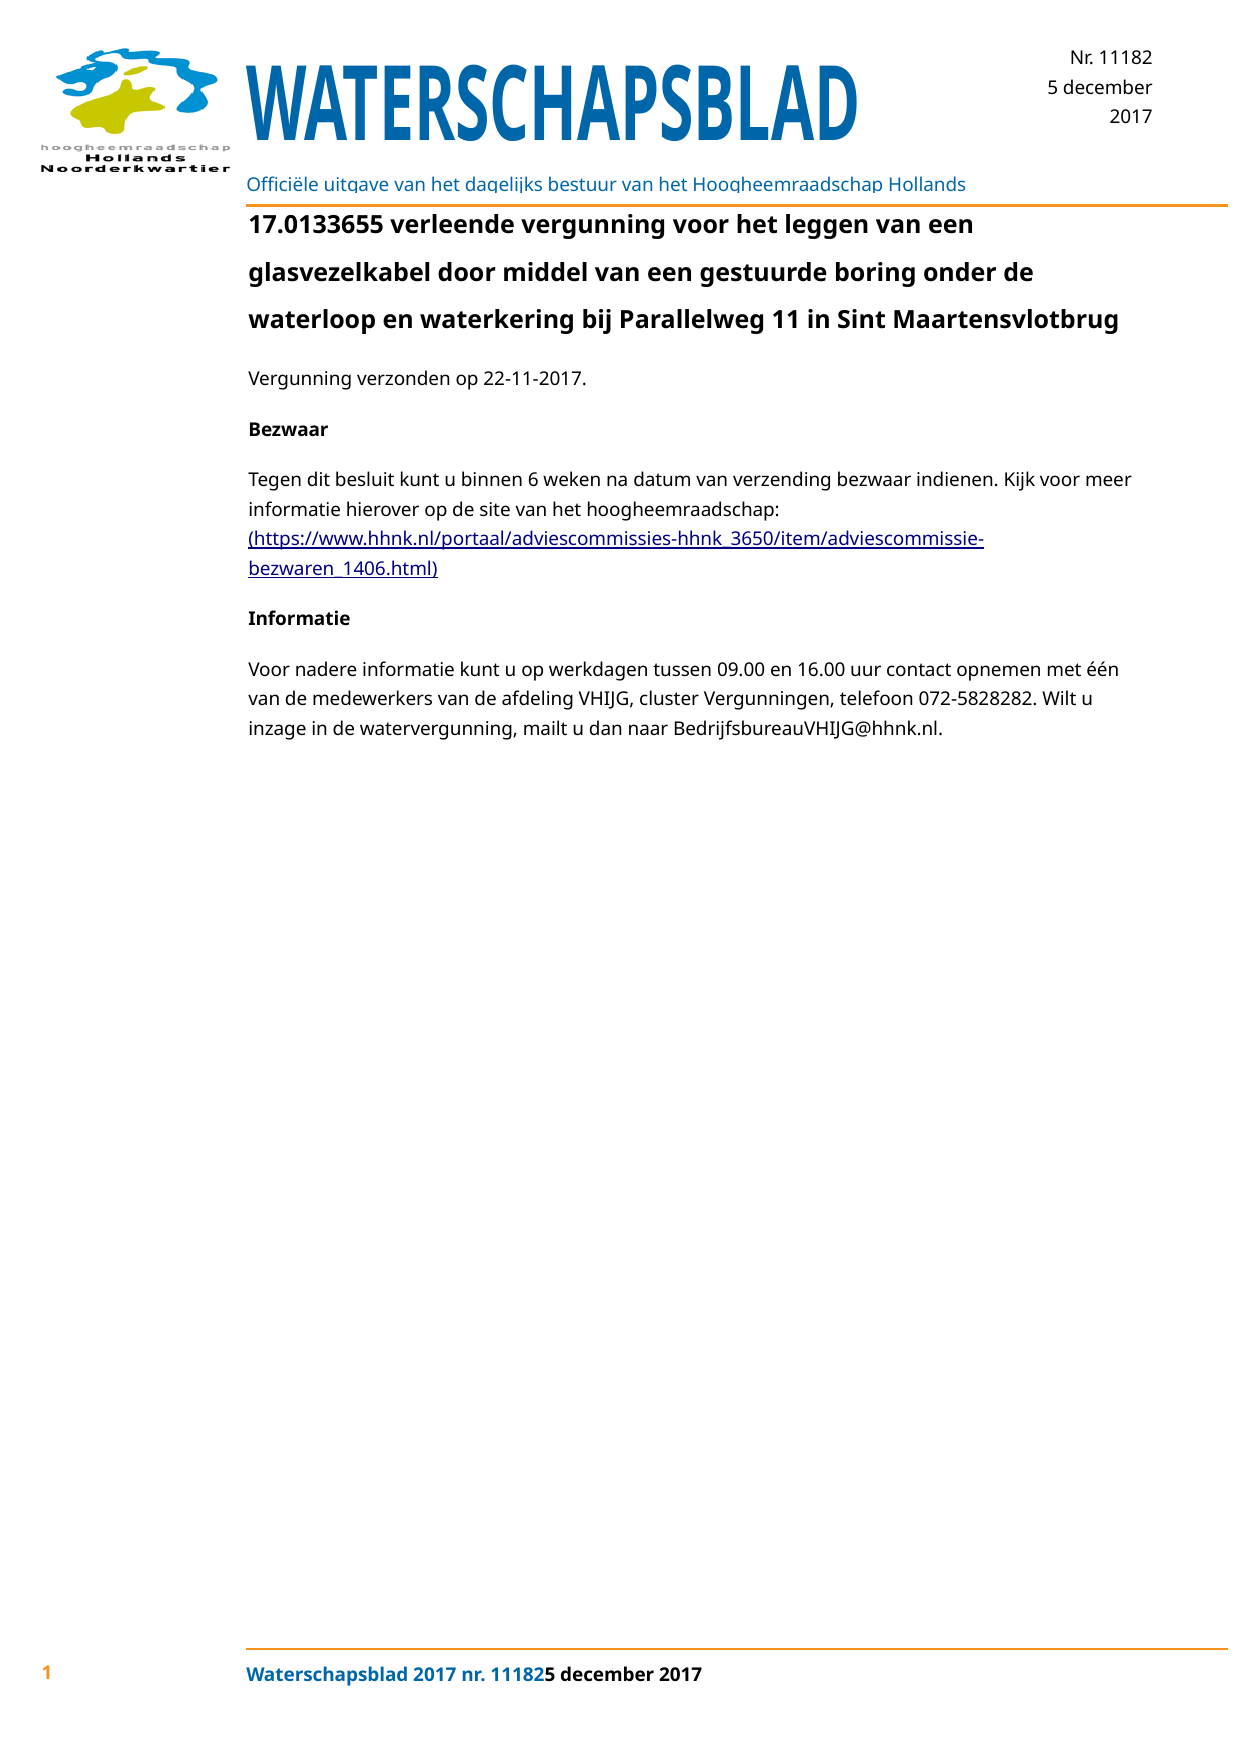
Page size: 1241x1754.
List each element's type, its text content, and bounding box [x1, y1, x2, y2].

text Informatie [248, 606, 1152, 631]
text Tegen dit besluit kunt u binnen 6 weken na datum van verzending bezwaar indienen. Kijk voor meer informatie hierover op de site van het hoogheemraadschap: (https://www.hhnk.nl/portaal/adviescommissies-hhnk_3650/item/adviescommissie-bezwaren_1406.html) [248, 466, 1152, 581]
text Vergunning verzonden op 22-11-2017. [248, 366, 1152, 391]
text Bezwaar [248, 416, 1152, 442]
text 17.0133655 verleende vergunning voor het leggen van een glasvezelkabel door middel van een gestuurde boring onder de waterloop en waterkering bij Parallelweg 11 in Sint Maartensvlotbrug [248, 207, 1152, 336]
picture [41, 47, 231, 172]
text Voor nadere informatie kunt u op werkdagen tussen 09.00 en 16.00 uur contact opnemen met één van de medewerkers van de afdeling VHIJG, cluster Vergunningen, telefoon 072-5828282. Wilt u inzage in de watervergunning, mailt u dan naar BedrijfsbureauVHIJG@hhnk.nl. [248, 656, 1152, 741]
